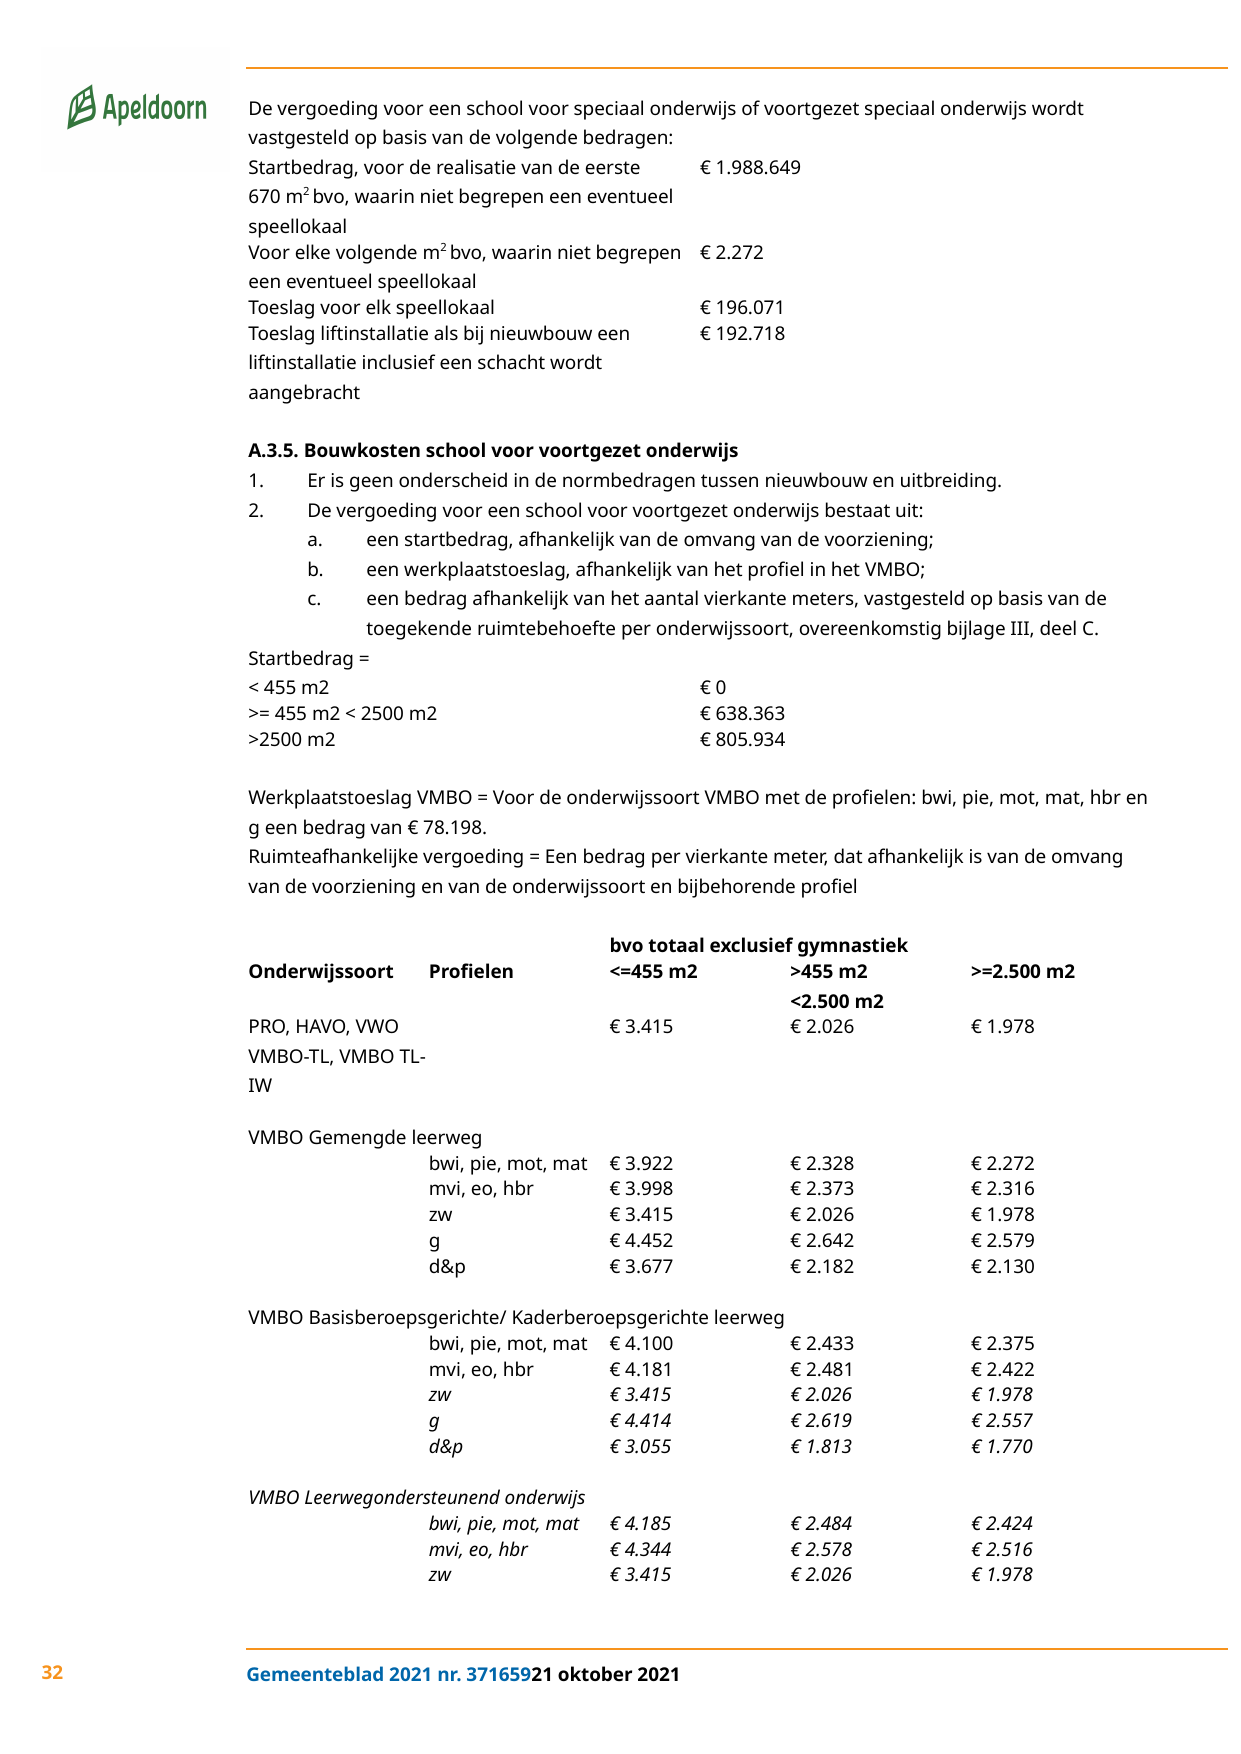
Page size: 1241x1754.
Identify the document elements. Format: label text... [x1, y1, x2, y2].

table_cell zw [429, 1201, 609, 1227]
table_cell [248, 1279, 1152, 1304]
table_cell € 2.433 [790, 1330, 971, 1356]
table_cell [248, 1510, 429, 1587]
table_cell g [429, 1407, 609, 1433]
table_cell € 3.415 [609, 1381, 790, 1407]
table_cell <=455 m2 [609, 958, 790, 1013]
table_cell Profielen [429, 958, 609, 1013]
list een werkplaatstoeslag, afhankelijk van het profiel in het VMBO; [307, 556, 1152, 582]
table_cell € 638.363 [700, 700, 1152, 726]
table_cell bwi, pie, mot, mat [429, 1330, 609, 1356]
table_cell € 3.415 [609, 1201, 790, 1227]
table_cell € 2.375 [971, 1330, 1152, 1356]
picture [41, 47, 231, 172]
list een startbedrag, afhankelijk van de omvang van de voorziening; [307, 526, 1152, 552]
table_cell € 2.481 [790, 1356, 971, 1381]
table_cell € 2.484 [790, 1510, 971, 1536]
table_header < 455 m2 [248, 675, 700, 700]
table_cell € 2.130 [971, 1253, 1152, 1278]
table_cell Toeslag voor elk speellokaal [248, 294, 700, 320]
table_cell >=2.500 m2 [971, 958, 1152, 1013]
table_cell € 2.026 [790, 1014, 971, 1098]
table_cell € 4.344 [609, 1536, 790, 1562]
table_cell € 805.934 [700, 726, 1152, 752]
table_cell VMBO Basisberoepsgerichte/ Kaderberoepsgerichte leerweg [248, 1304, 1152, 1330]
text Werkplaatstoeslag VMBO = Voor de onderwijssoort VMBO met de profielen: bwi, pie, mot, mat, hbr en g een bedrag van € 78.198. [248, 784, 1152, 840]
table_cell >2500 m2 [248, 726, 700, 752]
table_cell € 2.373 [790, 1176, 971, 1201]
table_cell € 3.922 [609, 1150, 790, 1176]
table_cell PRO, HAVO, VWO VMBO-TL, VMBO TL-IW [248, 1014, 429, 1098]
table_cell € 2.424 [971, 1510, 1152, 1536]
table_cell € 2.557 [971, 1407, 1152, 1433]
table_header [248, 933, 609, 958]
table_cell € 2.182 [790, 1253, 971, 1278]
list De vergoeding voor een school voor voortgezet onderwijs bestaat uit: [248, 497, 1152, 523]
table_cell zw [429, 1562, 609, 1587]
table_cell d&p [429, 1433, 609, 1459]
table_cell >= 455 m2 < 2500 m2 [248, 700, 700, 726]
table_cell € 1.978 [971, 1014, 1152, 1098]
table_cell € 3.415 [609, 1014, 790, 1098]
table_cell € 2.026 [790, 1381, 971, 1407]
table_cell € 2.516 [971, 1536, 1152, 1562]
table_cell € 2.272 [700, 239, 1152, 294]
table_cell € 2.328 [790, 1150, 971, 1176]
text Startbedrag = [248, 645, 1152, 671]
table_cell g [429, 1227, 609, 1253]
table_cell € 3.415 [609, 1562, 790, 1587]
table_header € 0 [700, 675, 1152, 700]
table_cell [248, 1330, 429, 1459]
table_cell € 1.978 [971, 1201, 1152, 1227]
table_cell € 2.026 [790, 1562, 971, 1587]
table_cell € 2.316 [971, 1176, 1152, 1201]
table_cell € 3.998 [609, 1176, 790, 1201]
table_cell [248, 1099, 1152, 1124]
table_cell € 4.100 [609, 1330, 790, 1356]
table_cell € 3.677 [609, 1253, 790, 1278]
table_cell € 1.978 [971, 1381, 1152, 1407]
table_cell € 3.055 [609, 1433, 790, 1459]
table_cell [429, 1014, 609, 1098]
table_cell € 2.579 [971, 1227, 1152, 1253]
table_cell € 4.181 [609, 1356, 790, 1381]
table_cell € 1.813 [790, 1433, 971, 1459]
table_cell € 2.026 [790, 1201, 971, 1227]
table_header bvo totaal exclusief gymnastiek [609, 933, 1152, 958]
table_cell € 4.185 [609, 1510, 790, 1536]
text A.3.5. Bouwkosten school voor voortgezet onderwijs [248, 438, 1152, 463]
text De vergoeding voor een school voor speciaal onderwijs of voortgezet speciaal onderwijs wordt vastgesteld op basis van de volgende bedragen: [248, 95, 1152, 150]
table_cell € 4.452 [609, 1227, 790, 1253]
list een bedrag afhankelijk van het aantal vierkante meters, vastgesteld op basis van de toegekende ruimtebehoefte per onderwijssoort, overeenkomstig bijlage III, deel C. [307, 586, 1152, 641]
table_cell mvi, eo, hbr [429, 1176, 609, 1201]
table_header € 1.988.649 [700, 154, 1152, 239]
table_cell € 2.422 [971, 1356, 1152, 1381]
table_cell Voor elke volgende m2 bvo, waarin niet begrepen een eventueel speellokaal [248, 239, 700, 294]
table_cell € 1.978 [971, 1562, 1152, 1587]
table_cell € 4.414 [609, 1407, 790, 1433]
table_cell [248, 1459, 1152, 1484]
table_cell € 1.770 [971, 1433, 1152, 1459]
table_cell bwi, pie, mot, mat [429, 1510, 609, 1536]
list Er is geen onderscheid in de normbedragen tussen nieuwbouw en uitbreiding. [248, 467, 1152, 493]
table_cell mvi, eo, hbr [429, 1536, 609, 1562]
table_cell d&p [429, 1253, 609, 1278]
table_cell € 2.619 [790, 1407, 971, 1433]
table_cell >455 m2 <2.500 m2 [790, 958, 971, 1013]
table_cell € 2.272 [971, 1150, 1152, 1176]
table_cell [248, 1150, 429, 1278]
table_cell € 2.578 [790, 1536, 971, 1562]
table_cell bwi, pie, mot, mat [429, 1150, 609, 1176]
table_cell VMBO Leerwegondersteunend onderwijs [248, 1484, 1152, 1510]
table_cell € 196.071 [700, 294, 1152, 320]
table_header Startbedrag, voor de realisatie van de eerste 670 m2 bvo, waarin niet begrepen een eventueel speellokaal [248, 154, 700, 239]
table_cell € 2.642 [790, 1227, 971, 1253]
table_cell € 192.718 [700, 320, 1152, 405]
table_cell VMBO Gemengde leerweg [248, 1124, 1152, 1150]
table_cell mvi, eo, hbr [429, 1356, 609, 1381]
text Ruimteafhankelijke vergoeding = Een bedrag per vierkante meter, dat afhankelijk is van de omvang van de voorziening en van de onderwijssoort en bijbehorende profiel [248, 844, 1152, 899]
table_cell Onderwijssoort [248, 958, 429, 1013]
table_cell zw [429, 1381, 609, 1407]
table_cell Toeslag liftinstallatie als bij nieuwbouw een liftinstallatie inclusief een schacht wordt aangebracht [248, 320, 700, 405]
